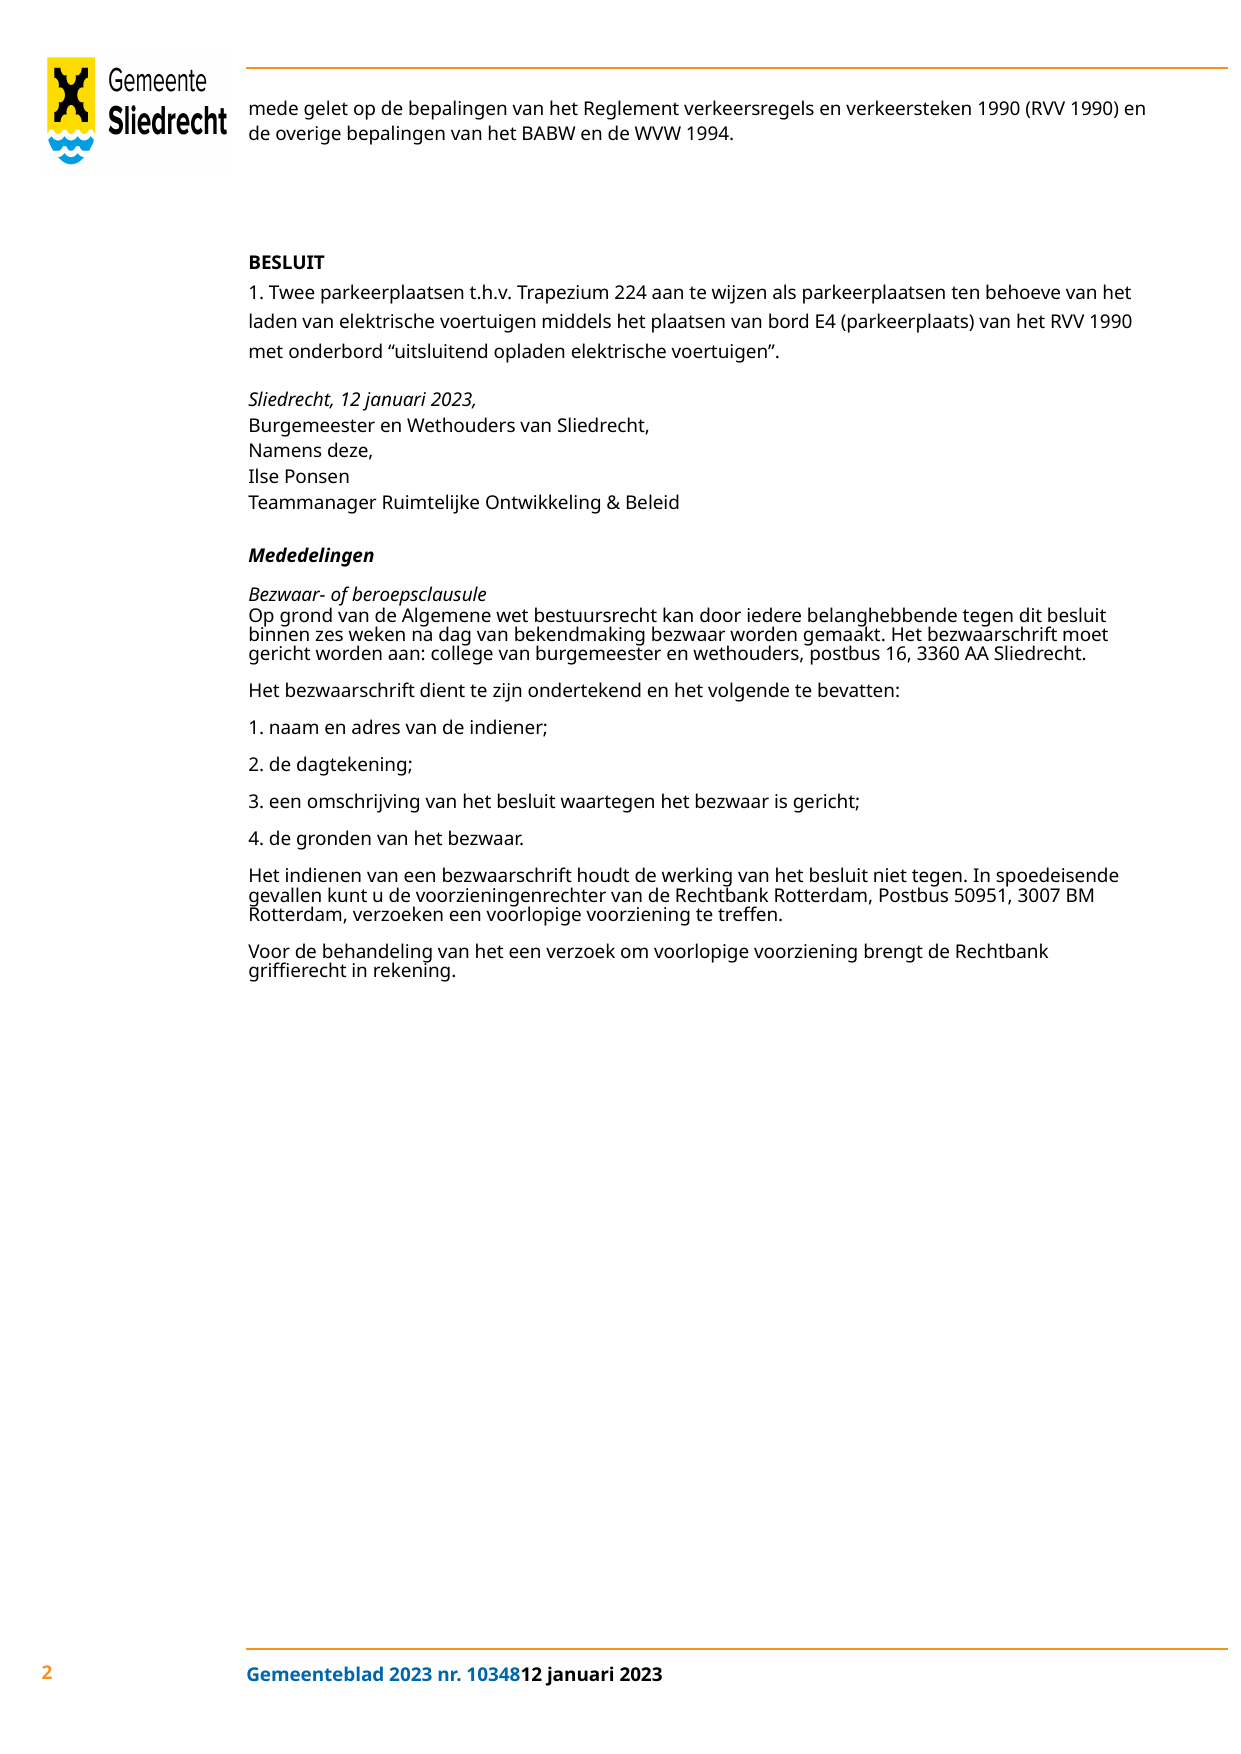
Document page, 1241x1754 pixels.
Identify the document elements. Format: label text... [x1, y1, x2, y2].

text Teammanager Ruimtelijke Ontwikkeling & Beleid [248, 489, 1152, 515]
text 2. de dagtekening; [248, 756, 1152, 776]
text Op grond van de Algemene wet bestuursrecht kan door iedere belanghebbende tegen dit besluit binnen zes weken na dag van bekendmaking bezwaar worden gemaakt. Het bezwaarschrift moet gericht worden aan: college van burgemeester en wethouders, postbus 16, 3360 AA Sliedrecht. [248, 607, 1152, 665]
text Sliedrecht, 12 januari 2023, [248, 386, 1152, 412]
text 3. een omschrijving van het besluit waartegen het bezwaar is gericht; [248, 793, 1152, 813]
text Burgemeester en Wethouders van Sliedrecht, [248, 412, 1152, 437]
text BESLUIT [248, 249, 1152, 275]
text Bezwaar- of beroepsclausule [248, 581, 1152, 607]
text 1. naam en adres van de indiener; [248, 719, 1152, 739]
text 1. Twee parkeerplaatsen t.h.v. Trapezium 224 aan te wijzen als parkeerplaatsen ten behoeve van het laden van elektrische voertuigen middels het plaatsen van bord E4 (parkeerplaats) van het RVV 1990 met onderbord “uitsluitend opladen elektrische voertuigen”. [248, 279, 1152, 364]
text mede gelet op de bepalingen van het Reglement verkeersregels en verkeersteken 1990 (RVV 1990) en de overige bepalingen van het BABW en de WVW 1994. [248, 95, 1152, 146]
text Het indienen van een bezwaarschrift houdt de werking van het besluit niet tegen. In spoedeisende gevallen kunt u de voorzieningenrechter van de Rechtbank Rotterdam, Postbus 50951, 3007 BM Rotterdam, verzoeken een voorlopige voorziening te treffen. [248, 867, 1152, 925]
text Voor de behandeling van het een verzoek om voorlopige voorziening brengt de Rechtbank griffierecht in rekening. [248, 943, 1152, 981]
text 4. de gronden van het bezwaar. [248, 830, 1152, 849]
text Ilse Ponsen [248, 463, 1152, 489]
picture [41, 47, 231, 172]
text Mededelingen [248, 542, 1152, 568]
text Namens deze, [248, 437, 1152, 463]
text Het bezwaarschrift dient te zijn ondertekend en het volgende te bevatten: [248, 682, 1152, 702]
